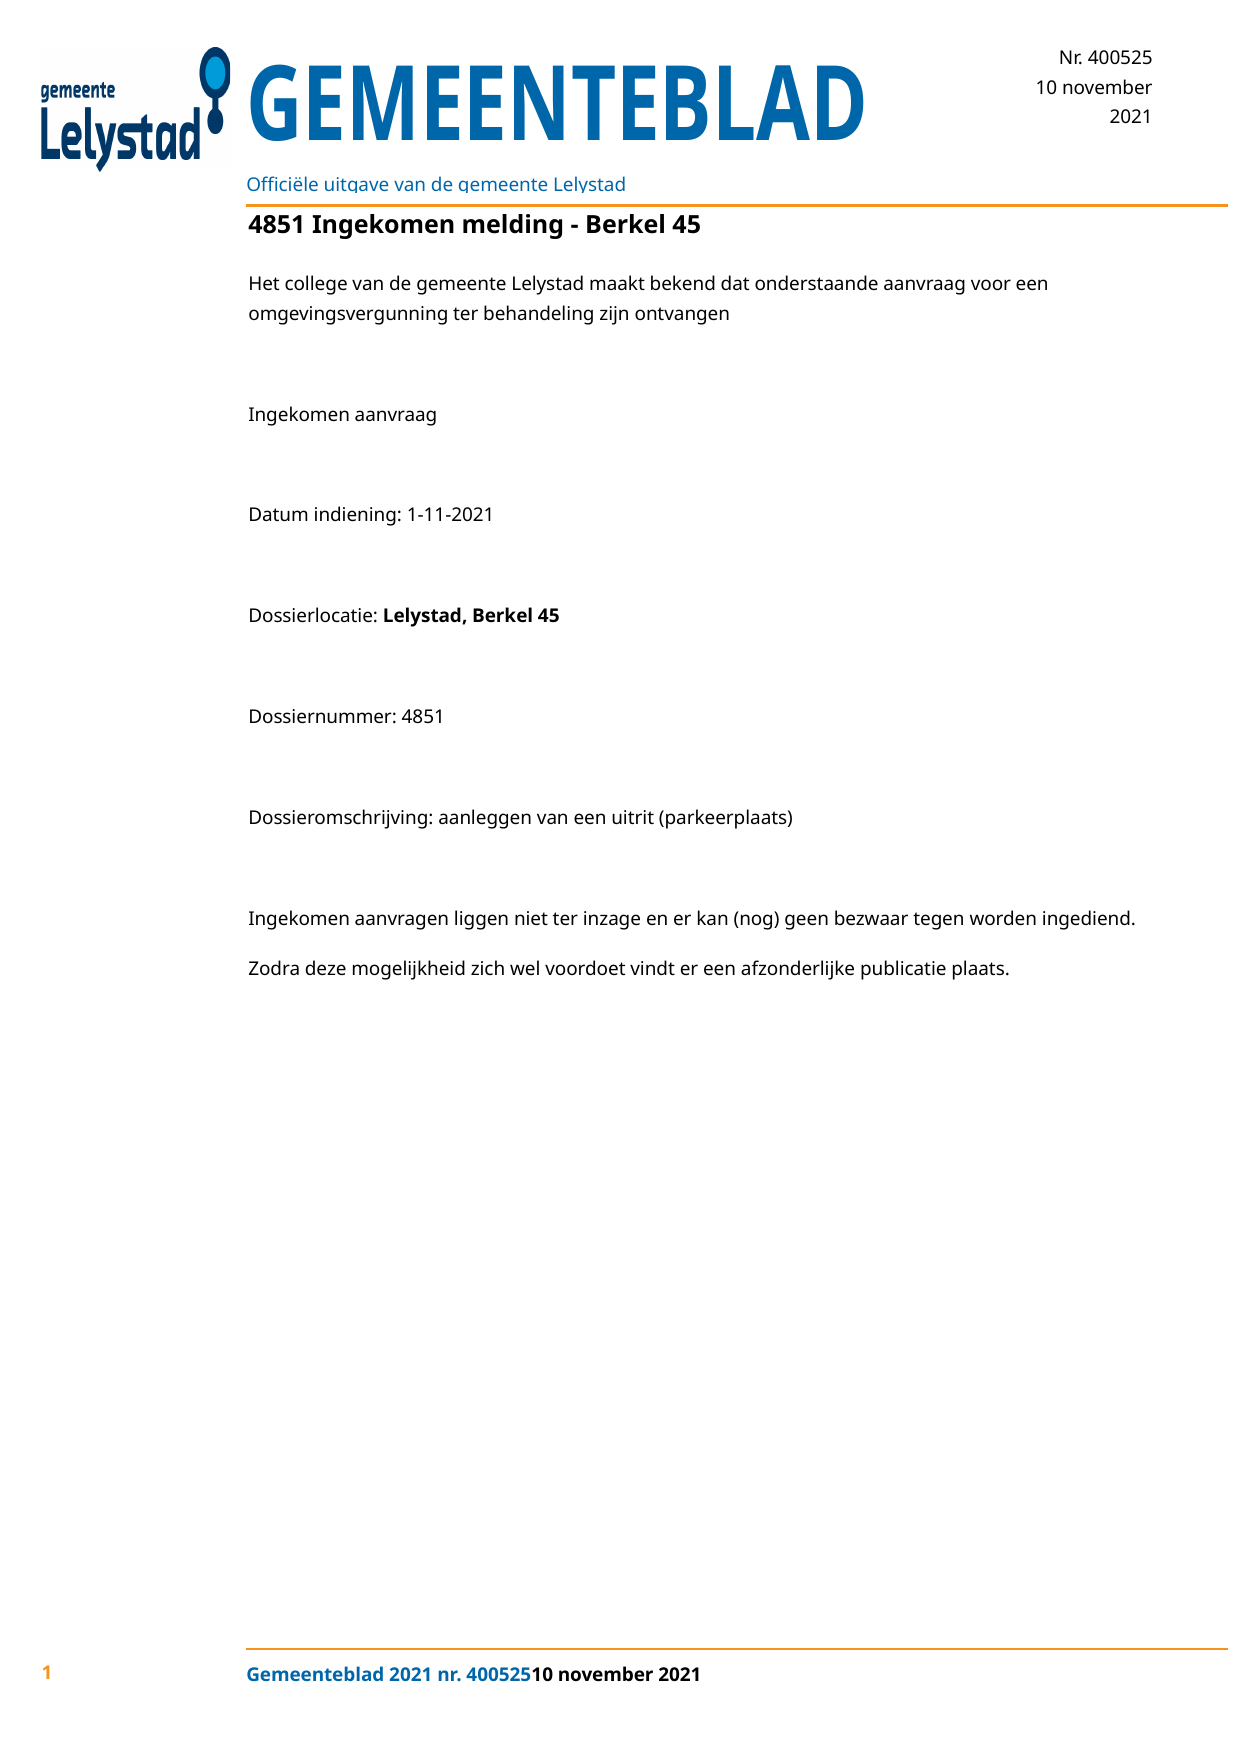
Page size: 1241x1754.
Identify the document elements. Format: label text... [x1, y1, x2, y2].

text Datum indiening: 1-11-2021 [248, 502, 1152, 527]
text Dossieromschrijving: aanleggen van een uitrit (parkeerplaats) [248, 804, 1152, 830]
text Ingekomen aanvraag [248, 401, 1152, 426]
text Het college van de gemeente Lelystad maakt bekend dat onderstaande aanvraag voor een omgevingsvergunning ter behandeling zijn ontvangen [248, 270, 1152, 326]
text Zodra deze mogelijkheid zich wel voordoet vindt er een afzonderlijke publicatie plaats. [248, 955, 1152, 981]
text Dossiernummer: 4851 [248, 703, 1152, 729]
text 4851 Ingekomen melding - Berkel 45 [248, 207, 1152, 241]
picture [41, 47, 231, 172]
text Ingekomen aanvragen liggen niet ter inzage en er kan (nog) geen bezwaar tegen worden ingediend. [248, 905, 1152, 931]
text Dossierlocatie: Lelystad, Berkel 45 [248, 602, 1152, 628]
